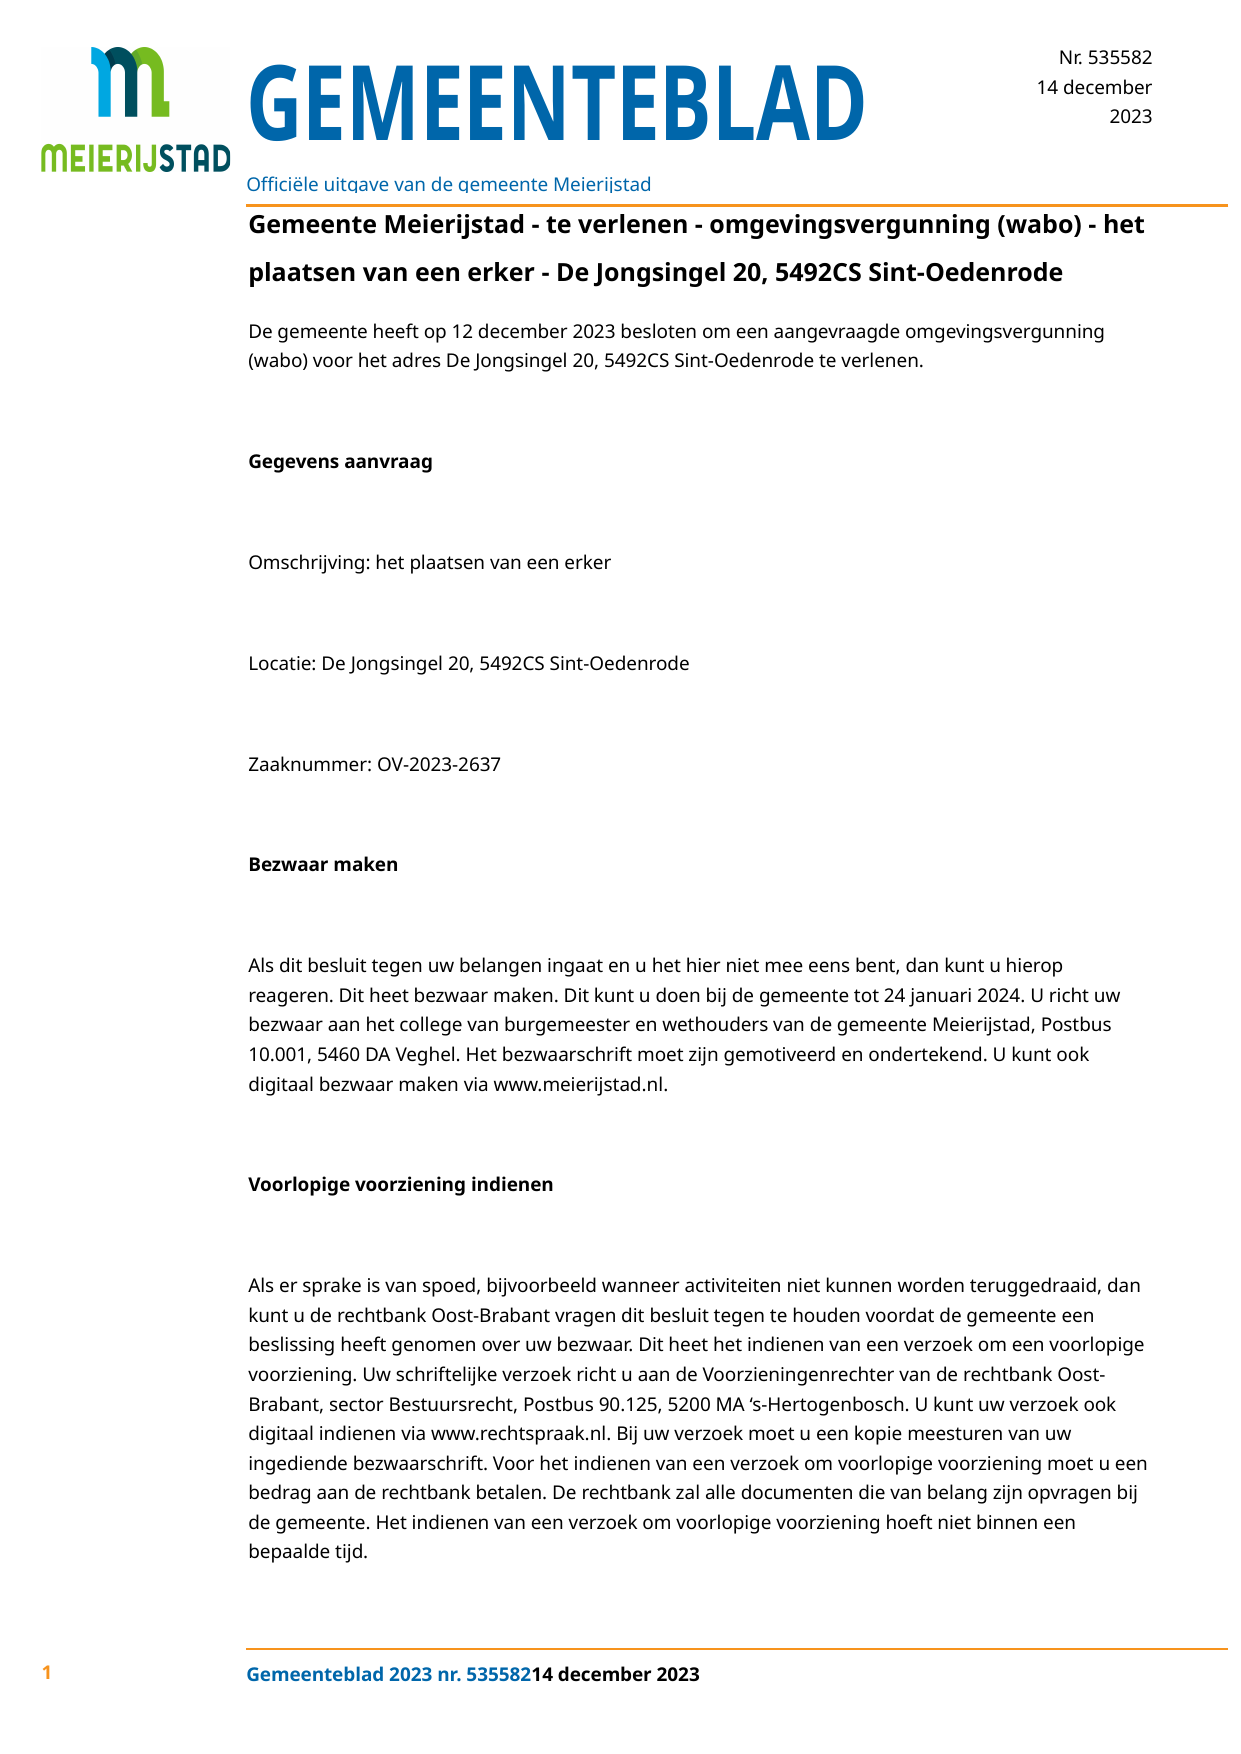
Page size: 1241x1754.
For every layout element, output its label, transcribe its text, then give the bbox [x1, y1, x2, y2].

picture [41, 47, 231, 172]
text Omschrijving: het plaatsen van een erker [248, 549, 1152, 575]
text Gemeente Meierijstad - te verlenen - omgevingsvergunning (wabo) - het plaatsen van een erker - De Jongsingel 20, 5492CS Sint-Oedenrode [248, 207, 1152, 288]
text De gemeente heeft op 12 december 2023 besloten om een aangevraagde omgevingsvergunning (wabo) voor het adres De Jongsingel 20, 5492CS Sint-Oedenrode te verlenen. [248, 318, 1152, 373]
text Bezwaar maken [248, 852, 1152, 877]
text Als dit besluit tegen uw belangen ingaat en u het hier niet mee eens bent, dan kunt u hierop reageren. Dit heet bezwaar maken. Dit kunt u doen bij de gemeente tot 24 januari 2024. U richt uw bezwaar aan het college van burgemeester en wethouders van de gemeente Meierijstad, Postbus 10.001, 5460 DA Veghel. Het bezwaarschrift moet zijn gemotiveerd en ondertekend. U kunt ook digitaal bezwaar maken via www.meierijstad.nl. [248, 952, 1152, 1097]
text Gegevens aanvraag [248, 448, 1152, 474]
text Locatie: De Jongsingel 20, 5492CS Sint-Oedenrode [248, 650, 1152, 676]
text Als er sprake is van spoed, bijvoorbeeld wanneer activiteiten niet kunnen worden teruggedraaid, dan kunt u de rechtbank Oost-Brabant vragen dit besluit tegen te houden voordat de gemeente een beslissing heeft genomen over uw bezwaar. Dit heet het indienen van een verzoek om een voorlopige voorziening. Uw schriftelijke verzoek richt u aan de Voorzieningenrechter van de rechtbank Oost-Brabant, sector Bestuursrecht, Postbus 90.125, 5200 MA ‘s-Hertogenbosch. U kunt uw verzoek ook digitaal indienen via www.rechtspraak.nl. Bij uw verzoek moet u een kopie meesturen van uw ingediende bezwaarschrift. Voor het indienen van een verzoek om voorlopige voorziening moet u een bedrag aan de rechtbank betalen. De rechtbank zal alle documenten die van belang zijn opvragen bij de gemeente. Het indienen van een verzoek om voorlopige voorziening hoeft niet binnen een bepaalde tijd. [248, 1272, 1152, 1564]
text Zaaknummer: OV-2023-2637 [248, 751, 1152, 777]
text Voorlopige voorziening indienen [248, 1172, 1152, 1197]
